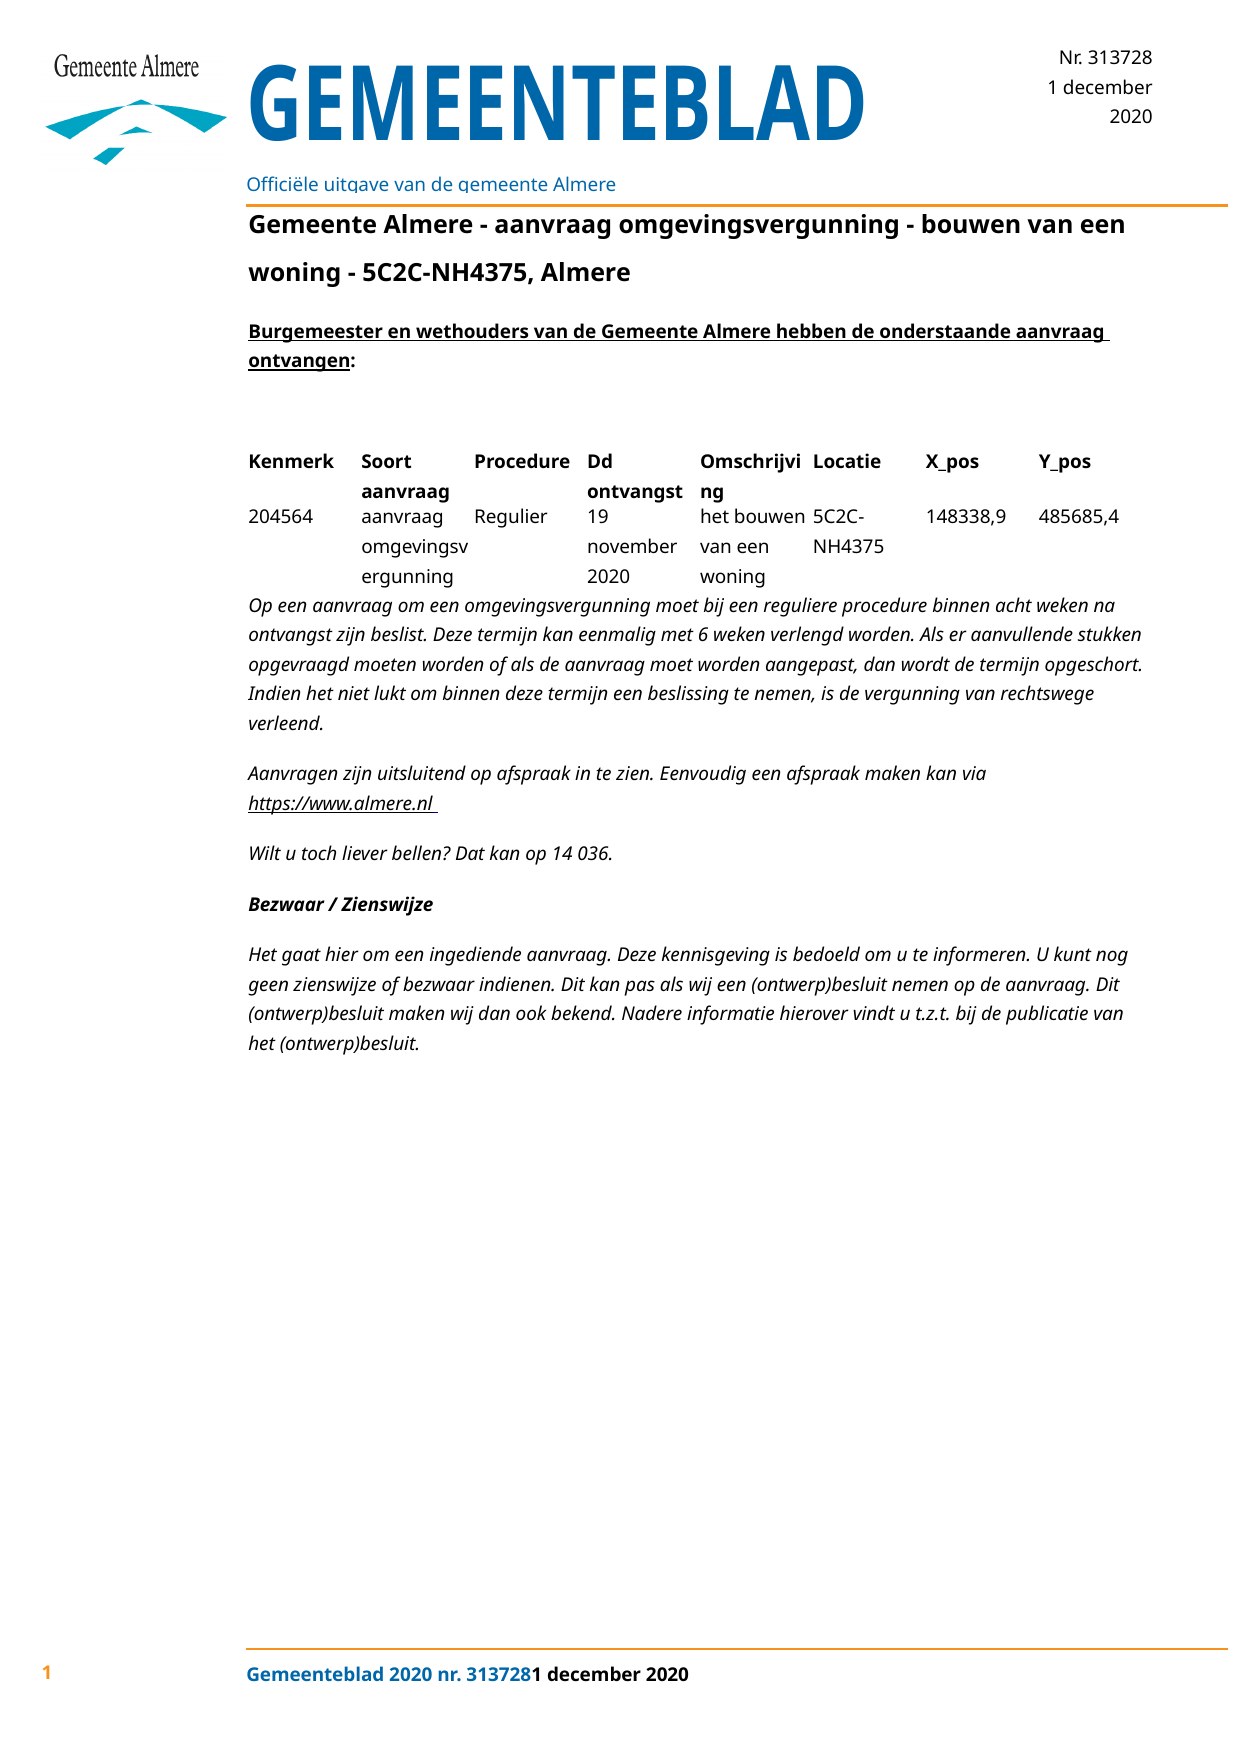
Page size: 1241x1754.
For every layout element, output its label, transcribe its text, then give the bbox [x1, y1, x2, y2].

table_header X_pos [926, 449, 1038, 504]
text Burgemeester en wethouders van de Gemeente Almere hebben de onderstaande aanvraag ontvangen: [248, 318, 1152, 373]
table_cell 5C2C-NH4375 [813, 504, 926, 589]
table_cell aanvraag omgevingsvergunning [361, 504, 474, 589]
table_header Y_pos [1039, 449, 1152, 504]
text Wilt u toch liever bellen? Dat kan op 14 036. [248, 841, 1152, 866]
table_cell Regulier [474, 504, 587, 589]
table_header Omschrijving [700, 449, 813, 504]
table_header Soort aanvraag [361, 449, 474, 504]
table_header Locatie [813, 449, 926, 504]
table_cell het bouwen van een woning [700, 504, 813, 589]
text Gemeente Almere - aanvraag omgevingsvergunning - bouwen van een woning - 5C2C-NH4375, Almere [248, 207, 1152, 288]
table_cell 148338,9 [926, 504, 1038, 589]
text Het gaat hier om een ingediende aanvraag. Deze kennisgeving is bedoeld om u te informeren. U kunt nog geen zienswijze of bezwaar indienen. Dit kan pas als wij een (ontwerp)besluit nemen op de aanvraag. Dit (ontwerp)besluit maken wij dan ook bekend. Nadere informatie hierover vindt u t.z.t. bij de publicatie van het (ontwerp)besluit. [248, 941, 1152, 1056]
table_header Kenmerk [248, 449, 361, 504]
table_cell 204564 [248, 504, 361, 589]
table_cell 19 november 2020 [587, 504, 700, 589]
text Aanvragen zijn uitsluitend op afspraak in te zien. Eenvoudig een afspraak maken kan via https://www.almere.nl [248, 761, 1152, 816]
text Op een aanvraag om een omgevingsvergunning moet bij een reguliere procedure binnen acht weken na ontvangst zijn beslist. Deze termijn kan eenmalig met 6 weken verlengd worden. Als er aanvullende stukken opgevraagd moeten worden of als de aanvraag moet worden aangepast, dan wordt de termijn opgeschort. Indien het niet lukt om binnen deze termijn een beslissing te nemen, is de vergunning van rechtswege verleend. [248, 592, 1152, 736]
text Bezwaar / Zienswijze [248, 891, 1152, 917]
table_header Procedure [474, 449, 587, 504]
table_cell 485685,4 [1039, 504, 1152, 589]
picture [41, 47, 231, 172]
table_header Dd ontvangst [587, 449, 700, 504]
